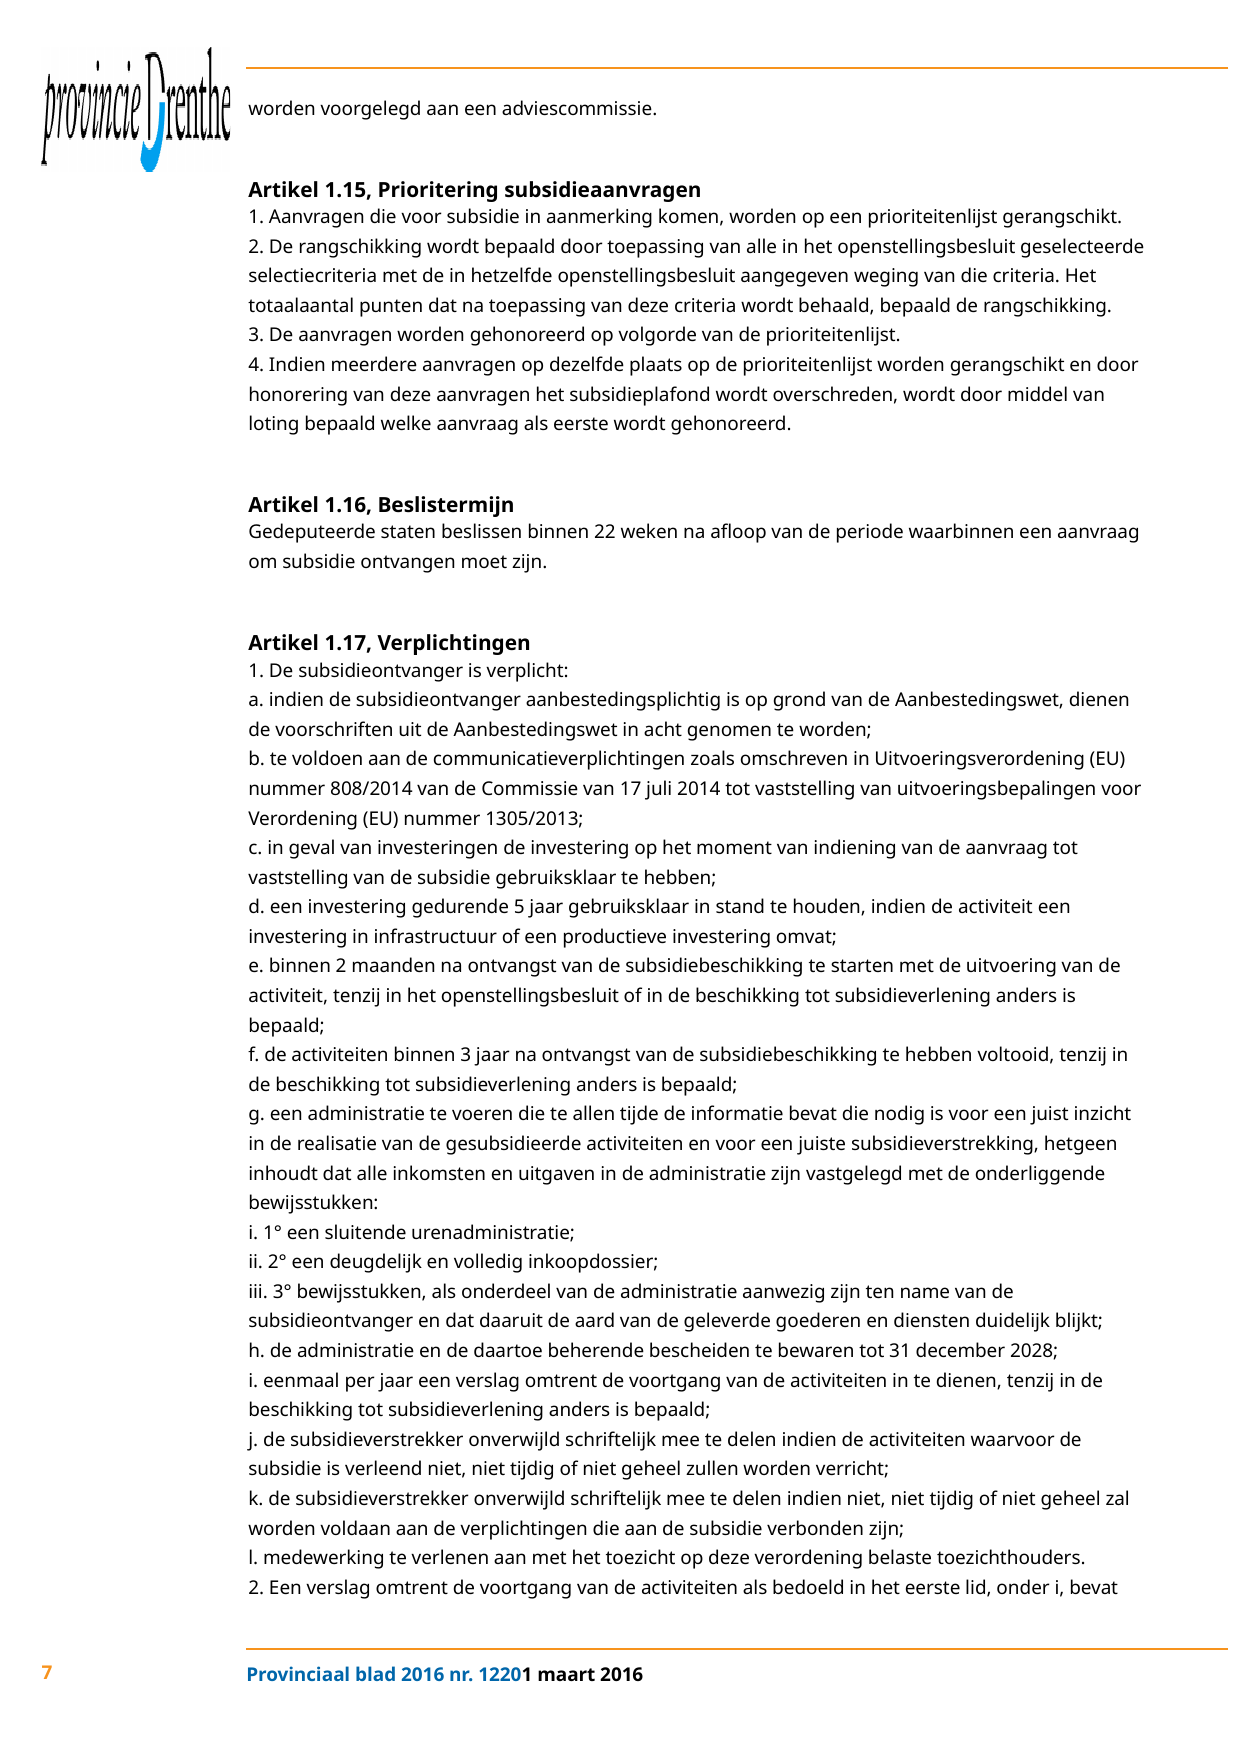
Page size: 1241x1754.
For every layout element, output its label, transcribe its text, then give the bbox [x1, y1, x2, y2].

text l. medewerking te verlenen aan met het toezicht op deze verordening belaste toezichthouders. [248, 1544, 1152, 1570]
text Artikel 1.15, Prioritering subsidieaanvragen [248, 175, 1152, 203]
text a. indien de subsidieontvanger aanbestedingsplichtig is op grond van de Aanbestedingswet, dienen de voorschriften uit de Aanbestedingswet in acht genomen te worden; [248, 686, 1152, 742]
text Gedeputeerde staten beslissen binnen 22 weken na afloop van de periode waarbinnen een aanvraag om subsidie ontvangen moet zijn. [248, 519, 1152, 574]
text 1. Aanvragen die voor subsidie in aanmerking komen, worden op een prioriteitenlijst gerangschikt. [248, 203, 1152, 229]
text 1. De subsidieontvanger is verplicht: [248, 657, 1152, 682]
text g. een administratie te voeren die te allen tijde de informatie bevat die nodig is voor een juist inzicht in de realisatie van de gesubsidieerde activiteiten en voor een juiste subsidieverstrekking, hetgeen inhoudt dat alle inkomsten en uitgaven in de administratie zijn vastgelegd met de onderliggende bewijsstukken: [248, 1101, 1152, 1215]
text b. te voldoen aan de communicatieverplichtingen zoals omschreven in Uitvoeringsverordening (EU) nummer 808/2014 van de Commissie van 17 juli 2014 tot vaststelling van uitvoeringsbepalingen voor Verordening (EU) nummer 1305/2013; [248, 746, 1152, 830]
text c. in geval van investeringen de investering op het moment van indiening van de aanvraag tot vaststelling van de subsidie gebruiksklaar te hebben; [248, 834, 1152, 889]
text f. de activiteiten binnen 3 jaar na ontvangst van de subsidiebeschikking te hebben voltooid, tenzij in de beschikking tot subsidieverlening anders is bepaald; [248, 1041, 1152, 1097]
text iii. 3° bewijsstukken, als onderdeel van de administratie aanwezig zijn ten name van de subsidieontvanger en dat daaruit de aard van de geleverde goederen en diensten duidelijk blijkt; [248, 1278, 1152, 1333]
text 3. De aanvragen worden gehonoreerd op volgorde van de prioriteitenlijst. [248, 322, 1152, 347]
text d. een investering gedurende 5 jaar gebruiksklaar in stand te houden, indien de activiteit een investering in infrastructuur of een productieve investering omvat; [248, 893, 1152, 949]
text i. 1° een sluitende urenadministratie; [248, 1219, 1152, 1244]
text Artikel 1.16, Beslistermijn [248, 490, 1152, 519]
text i. eenmaal per jaar een verslag omtrent de voortgang van de activiteiten in te dienen, tenzij in de beschikking tot subsidieverlening anders is bepaald; [248, 1367, 1152, 1422]
text k. de subsidieverstrekker onverwijld schriftelijk mee te delen indien niet, niet tijdig of niet geheel zal worden voldaan aan de verplichtingen die aan de subsidie verbonden zijn; [248, 1485, 1152, 1540]
picture [41, 47, 231, 172]
text worden voorgelegd aan een adviescommissie. [248, 95, 1152, 121]
text e. binnen 2 maanden na ontvangst van de subsidiebeschikking te starten met de uitvoering van de activiteit, tenzij in het openstellingsbesluit of in de beschikking tot subsidieverlening anders is bepaald; [248, 953, 1152, 1037]
text Artikel 1.17, Verplichtingen [248, 628, 1152, 657]
text 4. Indien meerdere aanvragen op dezelfde plaats op de prioriteitenlijst worden gerangschikt en door honorering van deze aanvragen het subsidieplafond wordt overschreden, wordt door middel van loting bepaald welke aanvraag als eerste wordt gehonoreerd. [248, 351, 1152, 436]
text h. de administratie en de daartoe beherende bescheiden te bewaren tot 31 december 2028; [248, 1337, 1152, 1363]
text ii. 2° een deugdelijk en volledig inkoopdossier; [248, 1248, 1152, 1274]
text j. de subsidieverstrekker onverwijld schriftelijk mee te delen indien de activiteiten waarvoor de subsidie is verleend niet, niet tijdig of niet geheel zullen worden verricht; [248, 1426, 1152, 1481]
text 2. Een verslag omtrent de voortgang van de activiteiten als bedoeld in het eerste lid, onder i, bevat [248, 1574, 1152, 1599]
text 2. De rangschikking wordt bepaald door toepassing van alle in het openstellingsbesluit geselecteerde selectiecriteria met de in hetzelfde openstellingsbesluit aangegeven weging van die criteria. Het totaalaantal punten dat na toepassing van deze criteria wordt behaald, bepaald de rangschikking. [248, 233, 1152, 318]
